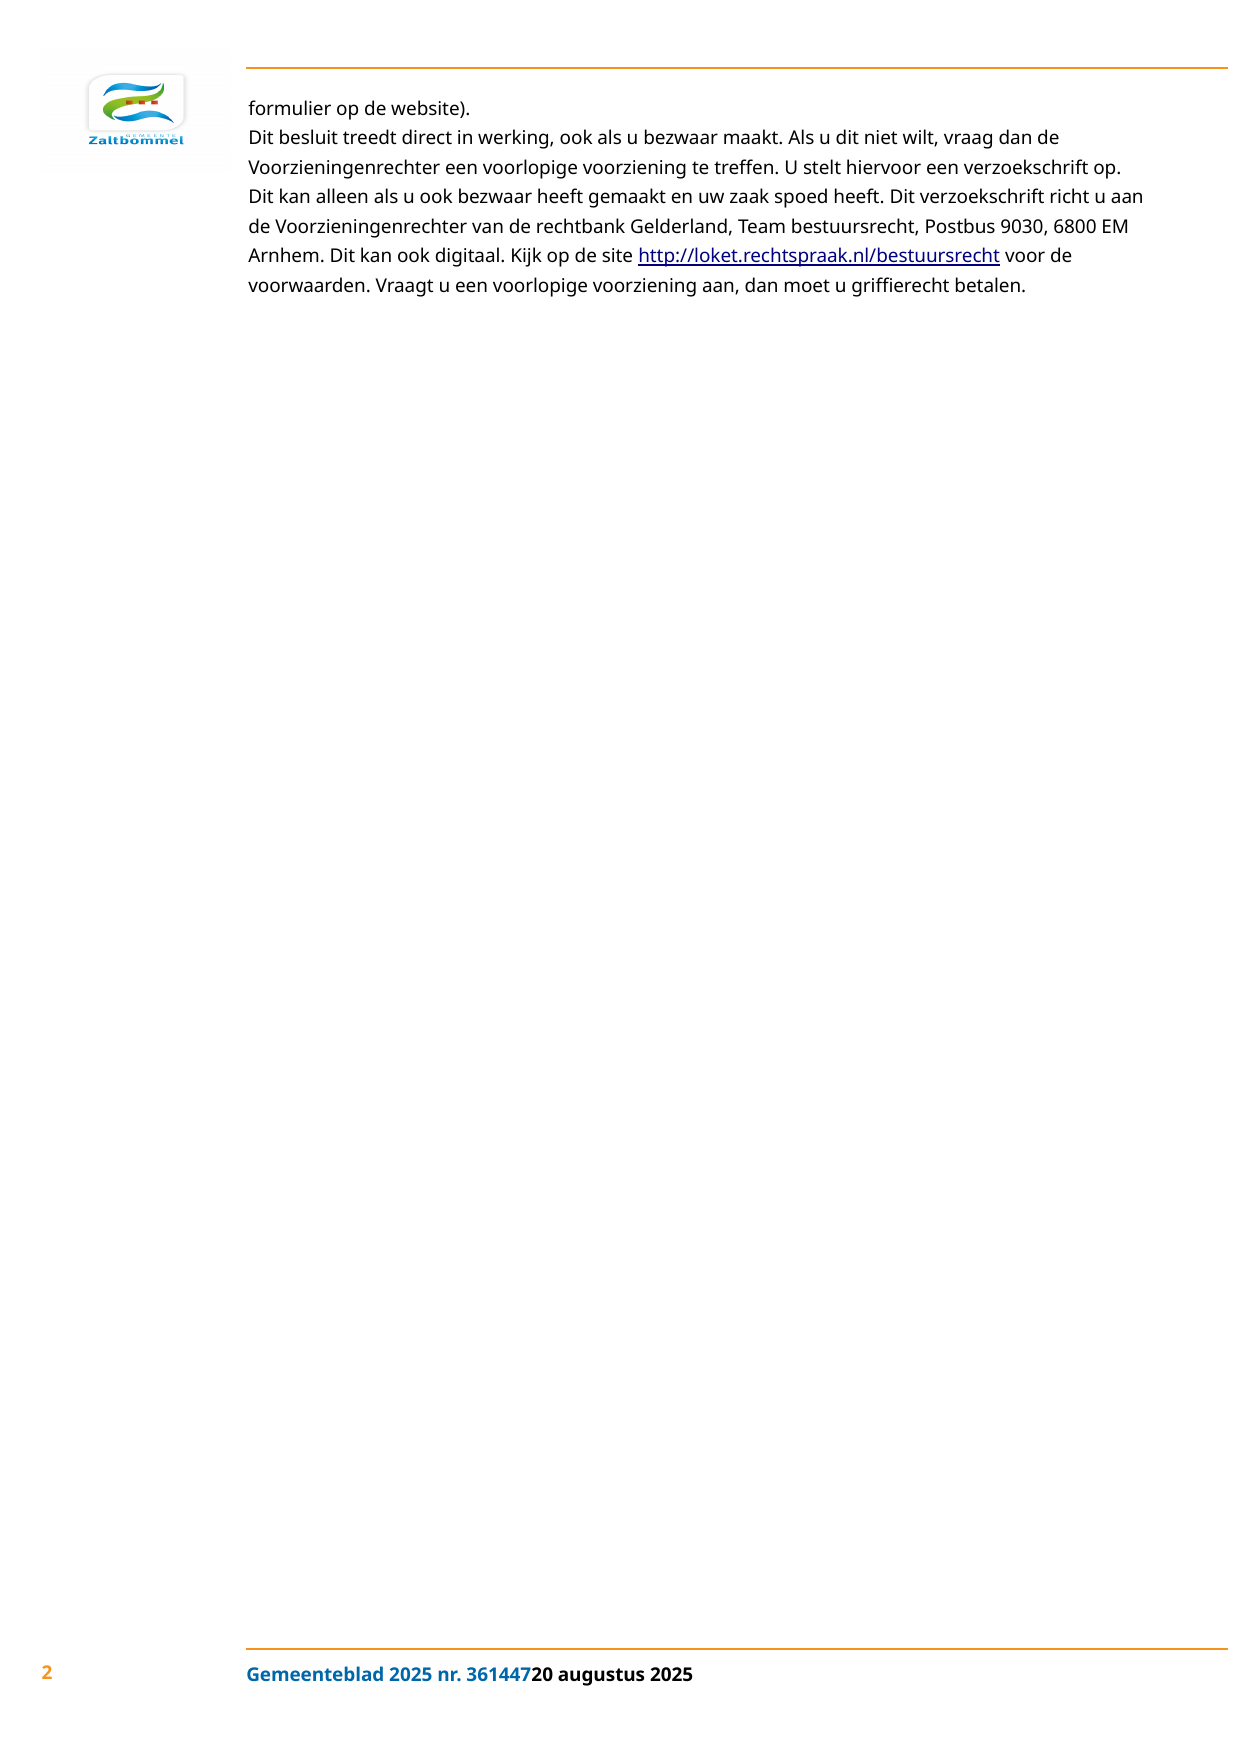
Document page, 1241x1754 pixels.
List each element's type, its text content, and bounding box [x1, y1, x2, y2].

picture [41, 47, 231, 172]
text Dit besluit treedt direct in werking, ook als u bezwaar maakt. Als u dit niet wilt, vraag dan de Voorzieningenrechter een voorlopige voorziening te treffen. U stelt hiervoor een verzoekschrift op. Dit kan alleen als u ook bezwaar heeft gemaakt en uw zaak spoed heeft. Dit verzoekschrift richt u aan de Voorzieningenrechter van de rechtbank Gelderland, Team bestuursrecht, Postbus 9030, 6800 EM Arnhem. Dit kan ook digitaal. Kijk op de site http://loket.rechtspraak.nl/bestuursrecht voor de voorwaarden. Vraagt u een voorlopige voorziening aan, dan moet u griffierecht betalen. [248, 124, 1152, 298]
text formulier op de website). [248, 95, 1152, 121]
